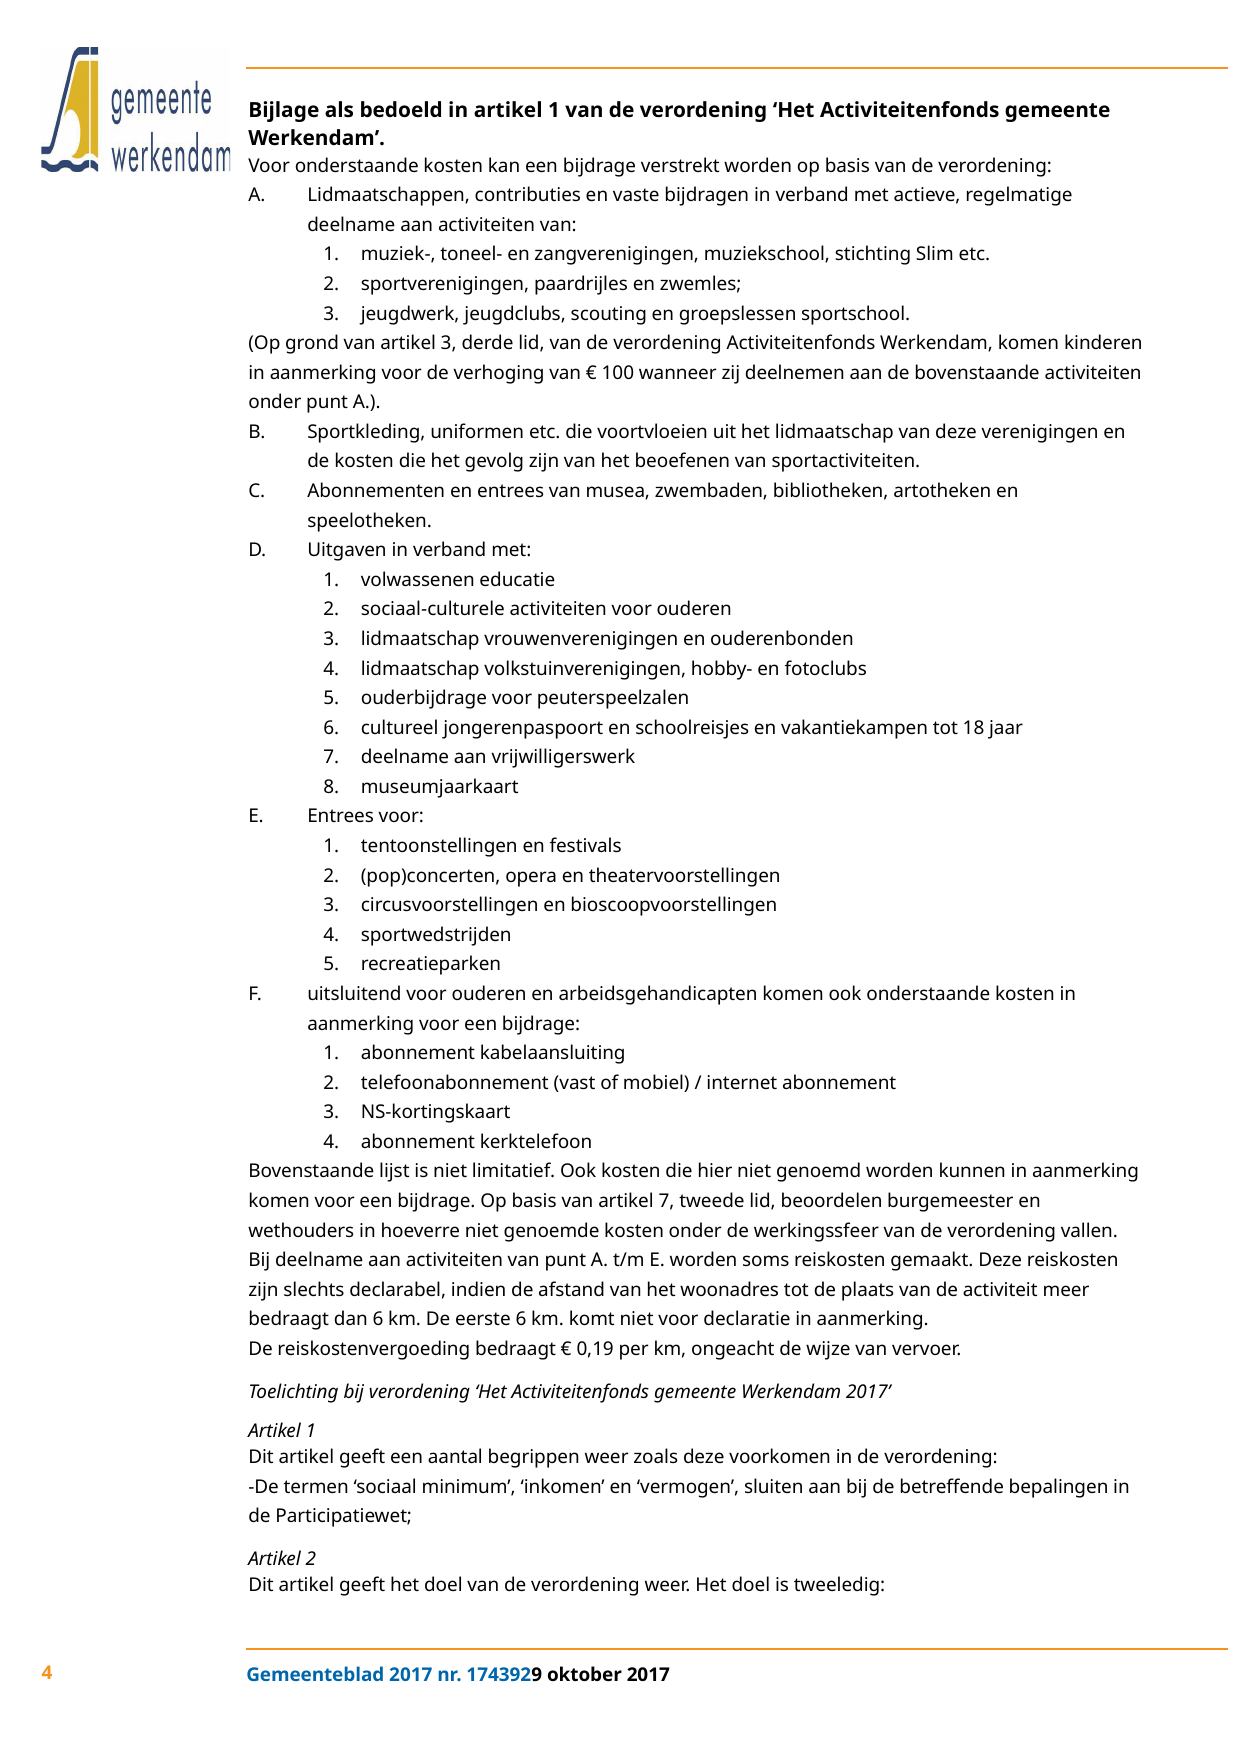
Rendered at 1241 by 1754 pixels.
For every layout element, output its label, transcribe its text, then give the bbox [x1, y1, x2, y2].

list speelotheken. [248, 507, 1152, 532]
list Abonnementen en entrees van musea, zwembaden, bibliotheken, artotheken en [248, 477, 1152, 503]
list abonnement kerktelefoon [323, 1128, 1152, 1154]
list sportwedstrijden [323, 921, 1152, 947]
text Artikel 1 [248, 1417, 1152, 1443]
text Bij deelname aan activiteiten van punt A. t/m E. worden soms reiskosten gemaakt. Deze reiskosten zijn slechts declarabel, indien de afstand van het woonadres tot de plaats van de activiteit meer bedraagt dan 6 km. De eerste 6 km. komt niet voor declaratie in aanmerking. [248, 1246, 1152, 1331]
list telefoonabonnement (vast of mobiel) / internet abonnement [323, 1069, 1152, 1094]
list abonnement kabelaansluiting [323, 1039, 1152, 1065]
list jeugdwerk, jeugdclubs, scouting en groepslessen sportschool. [323, 300, 1152, 325]
list recreatieparken [323, 951, 1152, 976]
text Artikel 2 [248, 1546, 1152, 1571]
text Toelichting bij verordening ‘Het Activiteitenfonds gemeente Werkendam 2017’ [248, 1378, 1152, 1404]
list deelname aan vrijwilligerswerk [323, 743, 1152, 769]
list volwassenen educatie [323, 566, 1152, 592]
list lidmaatschap vrouwenverenigingen en ouderenbonden [323, 625, 1152, 651]
list lidmaatschap volkstuinverenigingen, hobby- en fotoclubs [323, 655, 1152, 680]
text (Op grond van artikel 3, derde lid, van de verordening Activiteitenfonds Werkendam, komen kinderen in aanmerking voor de verhoging van € 100 wanneer zij deelnemen aan de bovenstaande activiteiten onder punt A.). [248, 329, 1152, 414]
list Entrees voor: [248, 803, 1152, 828]
text Dit artikel geeft het doel van de verordening weer. Het doel is tweeledig: [248, 1571, 1152, 1597]
text Bovenstaande lijst is niet limitatief. Ook kosten die hier niet genoemd worden kunnen in aanmerking komen voor een bijdrage. Op basis van artikel 7, tweede lid, beoordelen burgemeester en wethouders in hoeverre niet genoemde kosten onder de werkingssfeer van de verordening vallen. [248, 1158, 1152, 1242]
list muziek-, toneel- en zangverenigingen, muziekschool, stichting Slim etc. [323, 241, 1152, 266]
list Uitgaven in verband met: [248, 536, 1152, 562]
list Lidmaatschappen, contributies en vaste bijdragen in verband met actieve, regelmatige deelname aan activiteiten van: [248, 181, 1152, 237]
text Dit artikel geeft een aantal begrippen weer zoals deze voorkomen in de verordening: [248, 1443, 1152, 1469]
list sportverenigingen, paardrijles en zwemles; [323, 270, 1152, 296]
picture [41, 47, 231, 172]
list circusvoorstellingen en bioscoopvoorstellingen [323, 891, 1152, 917]
text Voor onderstaande kosten kan een bijdrage verstrekt worden op basis van de verordening: [248, 152, 1152, 177]
list cultureel jongerenpaspoort en schoolreisjes en vakantiekampen tot 18 jaar [323, 714, 1152, 739]
text De reiskostenvergoeding bedraagt € 0,19 per km, ongeacht de wijze van vervoer. [248, 1335, 1152, 1361]
list museumjaarkaart [323, 773, 1152, 799]
list ouderbijdrage voor peuterspeelzalen [323, 684, 1152, 710]
text Bijlage als bedoeld in artikel 1 van de verordening ‘Het Activiteitenfonds gemeente Werkendam’. [248, 95, 1152, 152]
list uitsluitend voor ouderen en arbeidsgehandicapten komen ook onderstaande kosten in aanmerking voor een bijdrage: [248, 980, 1152, 1035]
list NS-kortingskaart [323, 1098, 1152, 1124]
list sociaal-culturele activiteiten voor ouderen [323, 596, 1152, 621]
text -De termen ‘sociaal minimum’, ‘inkomen’ en ‘vermogen’, sluiten aan bij de betreffende bepalingen in de Participatiewet; [248, 1473, 1152, 1528]
list Sportkleding, uniformen etc. die voortvloeien uit het lidmaatschap van deze verenigingen en de kosten die het gevolg zijn van het beoefenen van sportactiviteiten. [248, 418, 1152, 473]
list tentoonstellingen en festivals [323, 832, 1152, 858]
list (pop)concerten, opera en theatervoorstellingen [323, 862, 1152, 887]
